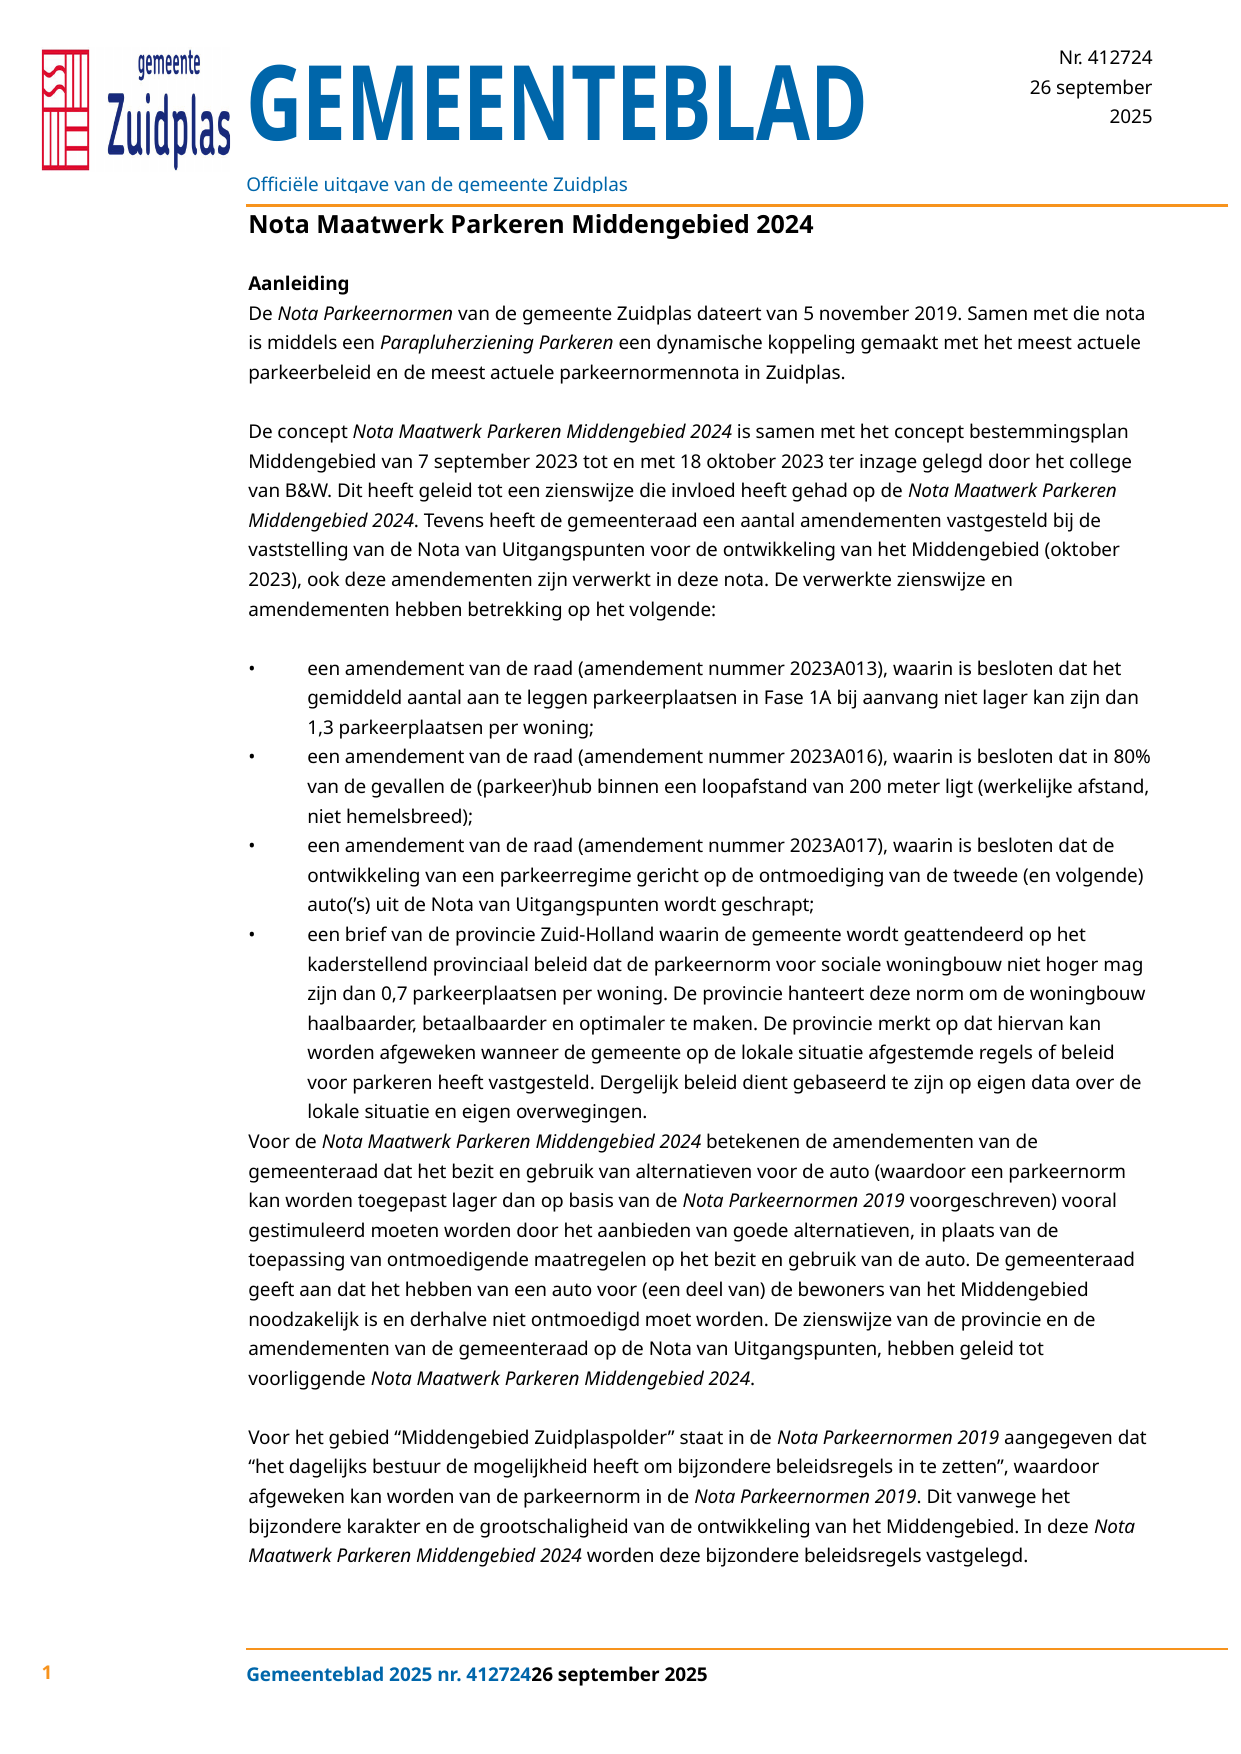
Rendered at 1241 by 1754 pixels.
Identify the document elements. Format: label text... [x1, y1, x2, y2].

text Voor het gebied “Middengebied Zuidplaspolder” staat in de Nota Parkeernormen 2019 aangegeven dat “het dagelijks bestuur de mogelijkheid heeft om bijzondere beleidsregels in te zetten”, waardoor afgeweken kan worden van de parkeernorm in de Nota Parkeernormen 2019. Dit vanwege het bijzondere karakter en de grootschaligheid van de ontwikkeling van het Middengebied. In deze Nota Maatwerk Parkeren Middengebied 2024 worden deze bijzondere beleidsregels vastgelegd. [248, 1424, 1152, 1568]
picture [41, 47, 231, 172]
list een amendement van de raad (amendement nummer 2023A016), waarin is besloten dat in 80% van de gevallen de (parkeer)hub binnen een loopafstand van 200 meter ligt (werkelijke afstand, niet hemelsbreed); [248, 744, 1152, 828]
text Aanleiding [248, 270, 1152, 296]
list een brief van de provincie Zuid-Holland waarin de gemeente wordt geattendeerd op het kaderstellend provinciaal beleid dat de parkeernorm voor sociale woningbouw niet hoger mag zijn dan 0,7 parkeerplaatsen per woning. De provincie hanteert deze norm om de woningbouw haalbaarder, betaalbaarder en optimaler te maken. De provincie merkt op dat hiervan kan worden afgeweken wanneer de gemeente op de lokale situatie afgestemde regels of beleid voor parkeren heeft vastgesteld. Dergelijk beleid dient gebaseerd te zijn op eigen data over de lokale situatie en eigen overwegingen. [248, 921, 1152, 1124]
list een amendement van de raad (amendement nummer 2023A017), waarin is besloten dat de ontwikkeling van een parkeerregime gericht op de ontmoediging van de tweede (en volgende) auto(’s) uit de Nota van Uitgangspunten wordt geschrapt; [248, 832, 1152, 917]
text De Nota Parkeernormen van de gemeente Zuidplas dateert van 5 november 2019. Samen met die nota is middels een Parapluherziening Parkeren een dynamische koppeling gemaakt met het meest actuele parkeerbeleid en de meest actuele parkeernormennota in Zuidplas. [248, 300, 1152, 385]
text De concept Nota Maatwerk Parkeren Middengebied 2024 is samen met het concept bestemmingsplan Middengebied van 7 september 2023 tot en met 18 oktober 2023 ter inzage gelegd door het college van B&W. Dit heeft geleid tot een zienswijze die invloed heeft gehad op de Nota Maatwerk Parkeren Middengebied 2024. Tevens heeft de gemeenteraad een aantal amendementen vastgesteld bij de vaststelling van de Nota van Uitgangspunten voor de ontwikkeling van het Middengebied (oktober 2023), ook deze amendementen zijn verwerkt in deze nota. De verwerkte zienswijze en amendementen hebben betrekking op het volgende: [248, 418, 1152, 621]
list een amendement van de raad (amendement nummer 2023A013), waarin is besloten dat het gemiddeld aantal aan te leggen parkeerplaatsen in Fase 1A bij aanvang niet lager kan zijn dan 1,3 parkeerplaatsen per woning; [248, 655, 1152, 740]
text Voor de Nota Maatwerk Parkeren Middengebied 2024 betekenen de amendementen van de gemeenteraad dat het bezit en gebruik van alternatieven voor de auto (waardoor een parkeernorm kan worden toegepast lager dan op basis van de Nota Parkeernormen 2019 voorgeschreven) vooral gestimuleerd moeten worden door het aanbieden van goede alternatieven, in plaats van de toepassing van ontmoedigende maatregelen op het bezit en gebruik van de auto. De gemeenteraad geeft aan dat het hebben van een auto voor (een deel van) de bewoners van het Middengebied noodzakelijk is en derhalve niet ontmoedigd moet worden. De zienswijze van de provincie en de amendementen van de gemeenteraad op de Nota van Uitgangspunten, hebben geleid tot voorliggende Nota Maatwerk Parkeren Middengebied 2024. [248, 1128, 1152, 1391]
text Nota Maatwerk Parkeren Middengebied 2024 [248, 207, 1152, 241]
